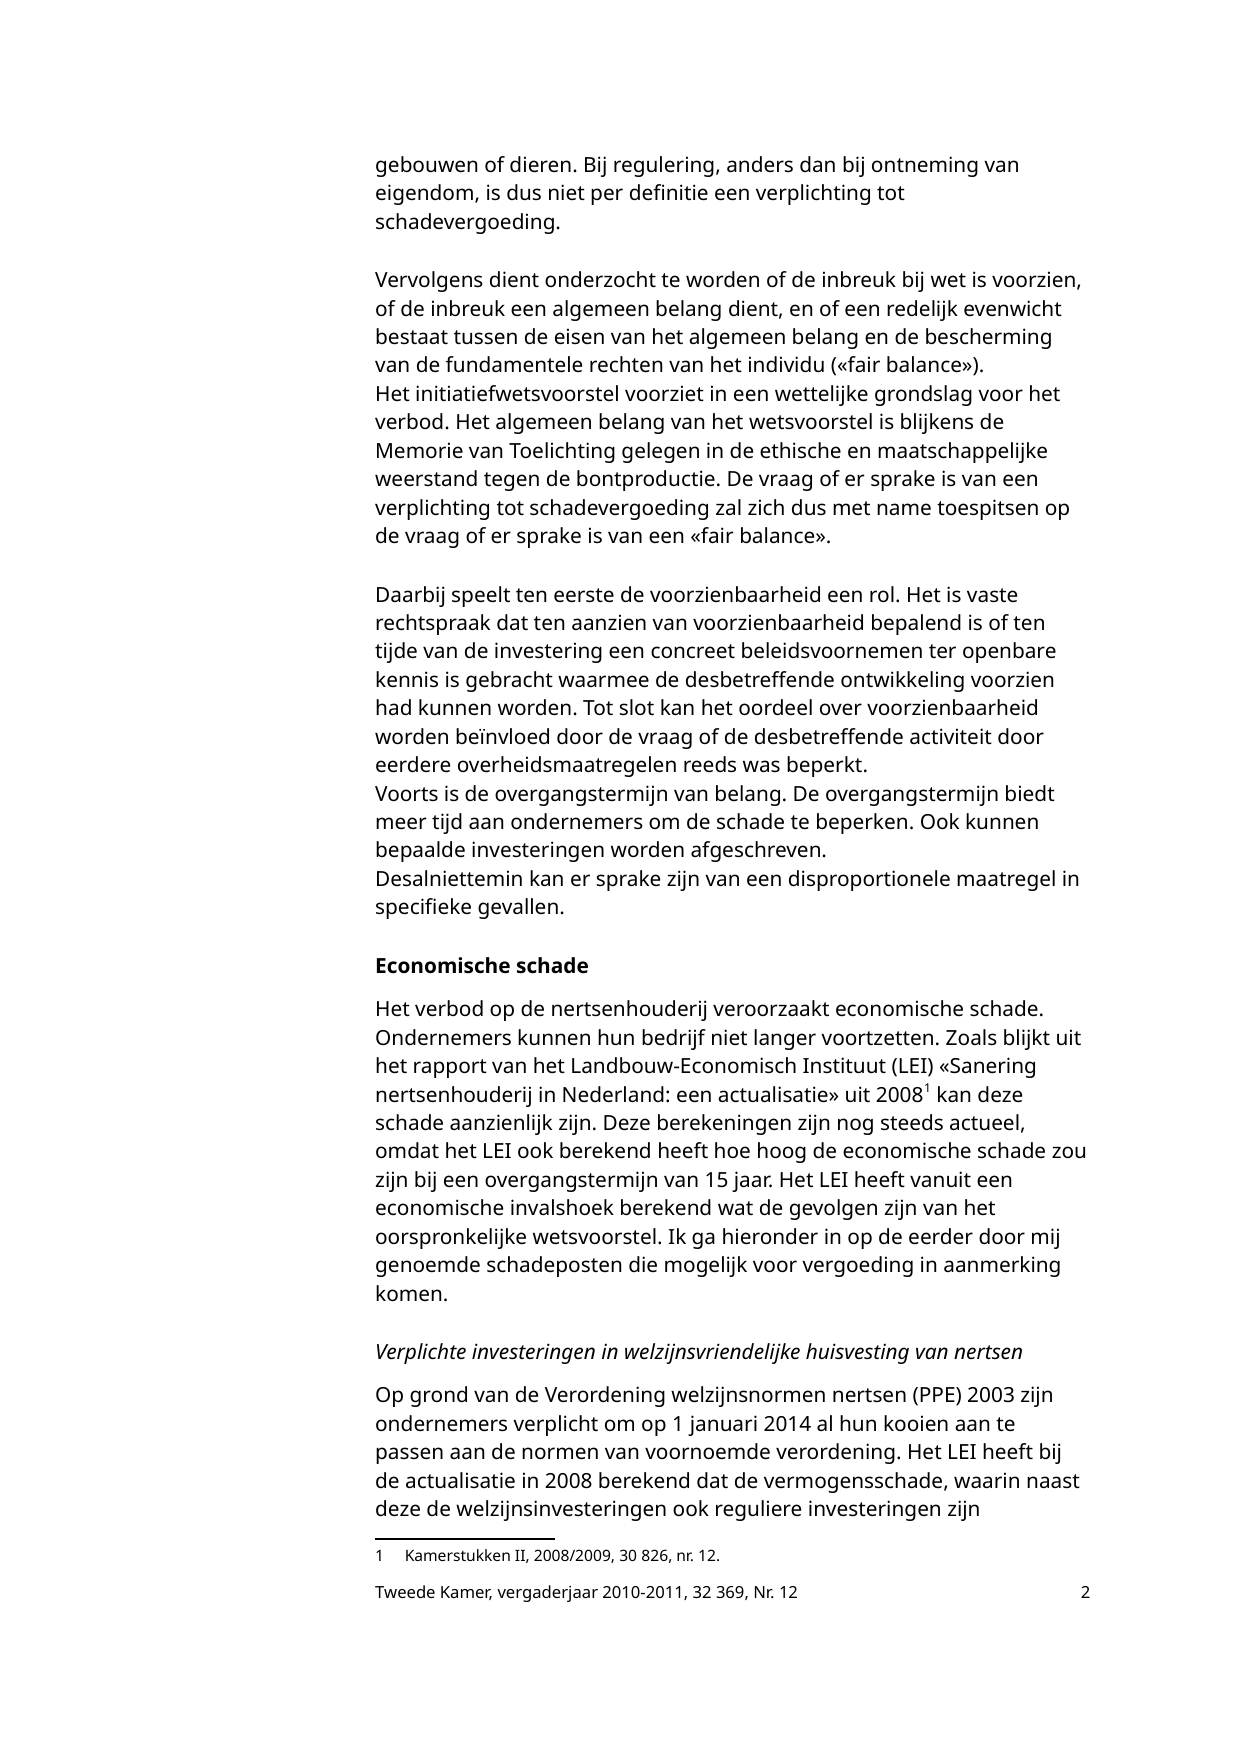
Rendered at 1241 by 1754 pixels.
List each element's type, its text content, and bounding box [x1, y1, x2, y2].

text Economische schade [375, 951, 1090, 979]
text Daarbij speelt ten eerste de voorzienbaarheid een rol. Het is vaste rechtspraak dat ten aanzien van voorzienbaarheid bepalend is of ten tijde van de investering een concreet beleidsvoornemen ter openbare kennis is gebracht waarmee de desbetreffende ontwikkeling voorzien had kunnen worden. Tot slot kan het oordeel over voorzienbaarheid worden beïnvloed door de vraag of de desbetreffende activiteit door eerdere overheidsmaatregelen reeds was beperkt. [375, 580, 1090, 779]
text Verplichte investeringen in welzijnsvriendelijke huisvesting van nertsen [375, 1337, 1090, 1366]
text Vervolgens dient onderzocht te worden of de inbreuk bij wet is voorzien, of de inbreuk een algemeen belang dient, en of een redelijk evenwicht bestaat tussen de eisen van het algemeen belang en de bescherming van de fundamentele rechten van het individu («fair balance»). [375, 265, 1090, 379]
text Op grond van de Verordening welzijnsnormen nertsen (PPE) 2003 zijn ondernemers verplicht om op 1 januari 2014 al hun kooien aan te passen aan de normen van voornoemde verordening. Het LEI heeft bij de actualisatie in 2008 berekend dat de vermogensschade, waarin naast deze de welzijnsinvesteringen ook reguliere investeringen zijn [375, 1381, 1090, 1523]
text Het initiatiefwetsvoorstel voorziet in een wettelijke grondslag voor het verbod. Het algemeen belang van het wetsvoorstel is blijkens de Memorie van Toelichting gelegen in de ethische en maatschappelijke weerstand tegen de bontproductie. De vraag of er sprake is van een verplichting tot schadevergoeding zal zich dus met name toespitsen op de vraag of er sprake is van een «fair balance». [375, 379, 1090, 550]
text Kamerstukken II, 2008/2009, 30 826, nr. 12. [375, 1538, 1090, 1566]
text Het verbod op de nertsenhouderij veroorzaakt economische schade. Ondernemers kunnen hun bedrijf niet langer voortzetten. Zoals blijkt uit het rapport van het Landbouw-Economisch Instituut (LEI) «Sanering nertsenhouderij in Nederland: een actualisatie» uit 2008 kan deze schade aanzienlijk zijn. Deze berekeningen zijn nog steeds actueel, omdat het LEI ook berekend heeft hoe hoog de economische schade zou zijn bij een overgangstermijn van 15 jaar. Het LEI heeft vanuit een economische invalshoek berekend wat de gevolgen zijn van het oorspronkelijke wetsvoorstel. Ik ga hieronder in op de eerder door mij genoemde schadeposten die mogelijk voor vergoeding in aanmerking komen. [375, 994, 1090, 1307]
text Voorts is de overgangstermijn van belang. De overgangstermijn biedt meer tijd aan ondernemers om de schade te beperken. Ook kunnen bepaalde investeringen worden afgeschreven. [375, 779, 1090, 864]
text gebouwen of dieren. Bij regulering, anders dan bij ontneming van eigendom, is dus niet per definitie een verplichting tot schadevergoeding. [375, 150, 1090, 235]
text Desalniettemin kan er sprake zijn van een disproportionele maatregel in specifieke gevallen. [375, 864, 1090, 921]
